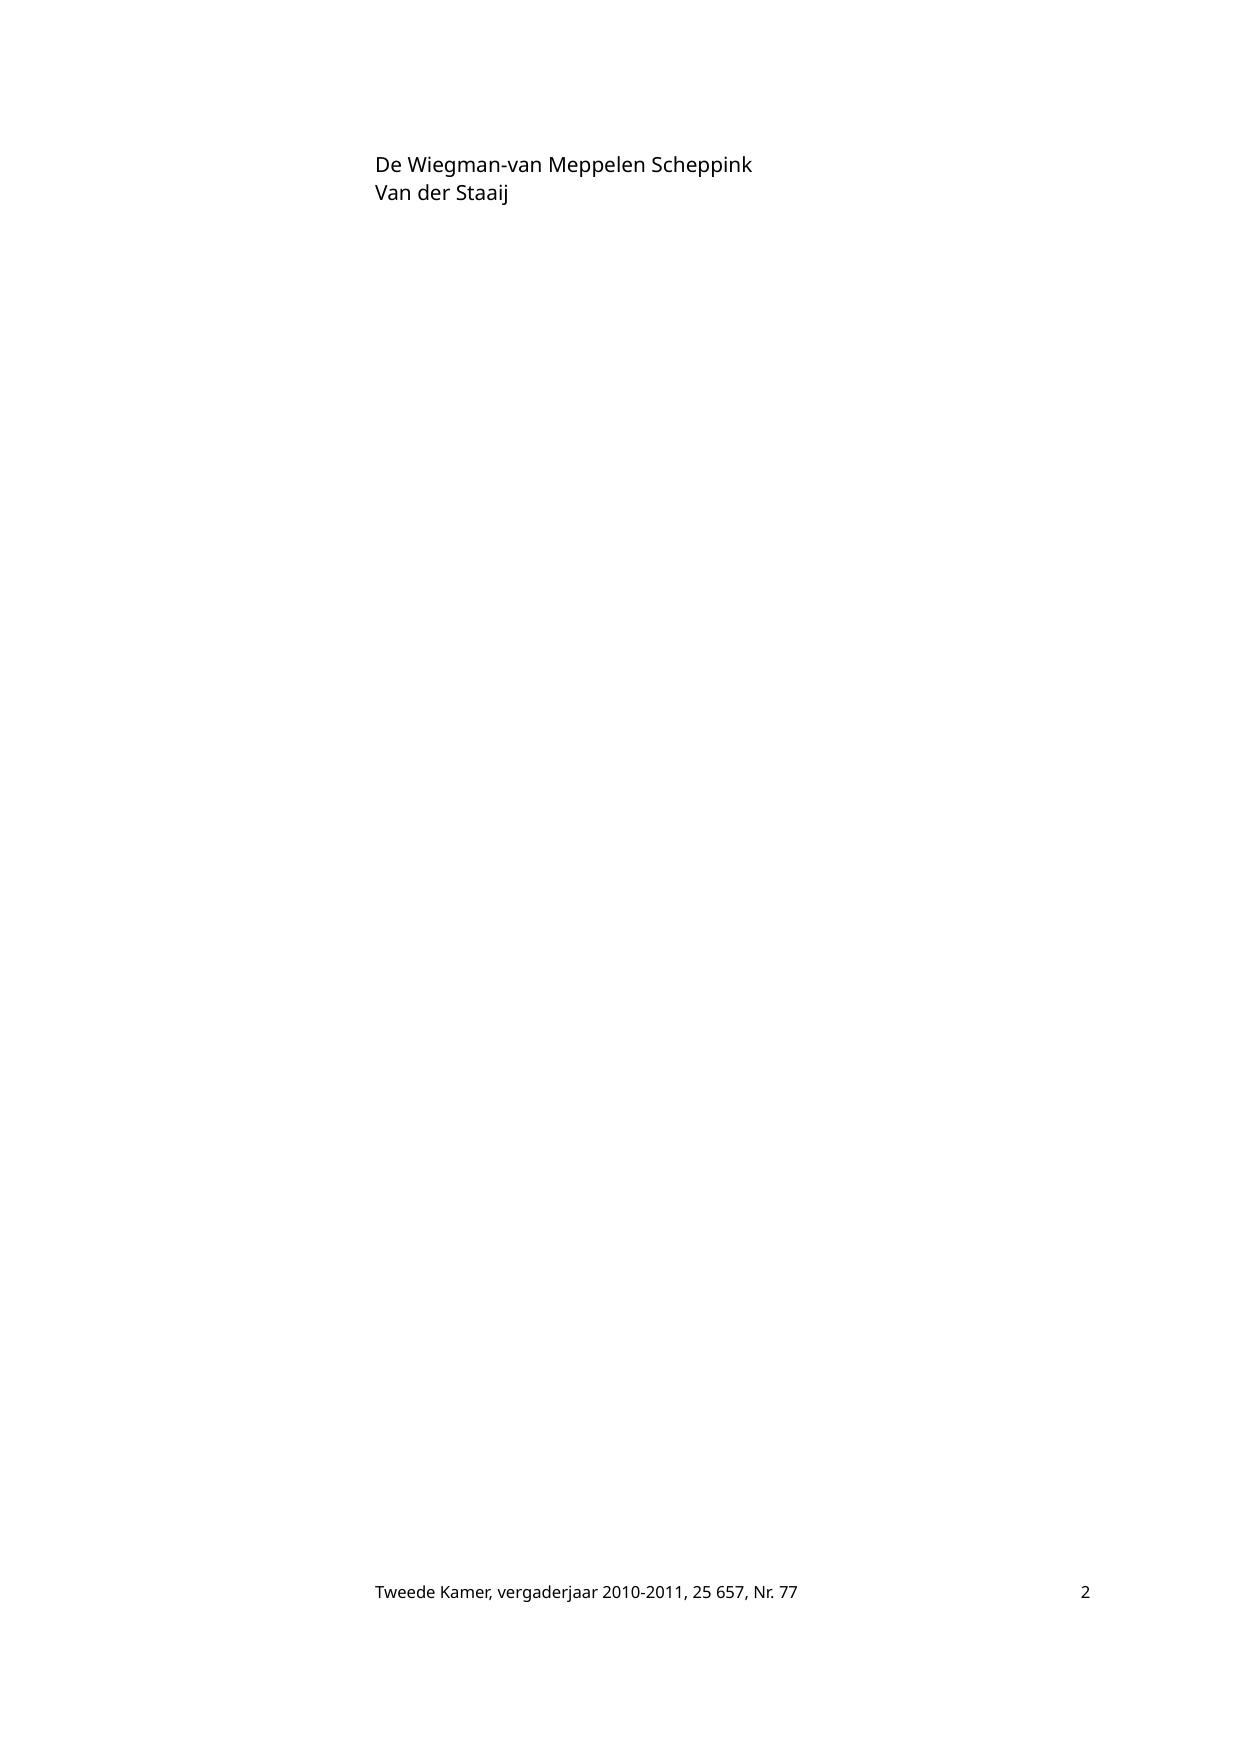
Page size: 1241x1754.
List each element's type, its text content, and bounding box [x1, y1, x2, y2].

text Van der Staaij [375, 178, 1090, 207]
text De Wiegman-van Meppelen Scheppink [375, 150, 1090, 178]
